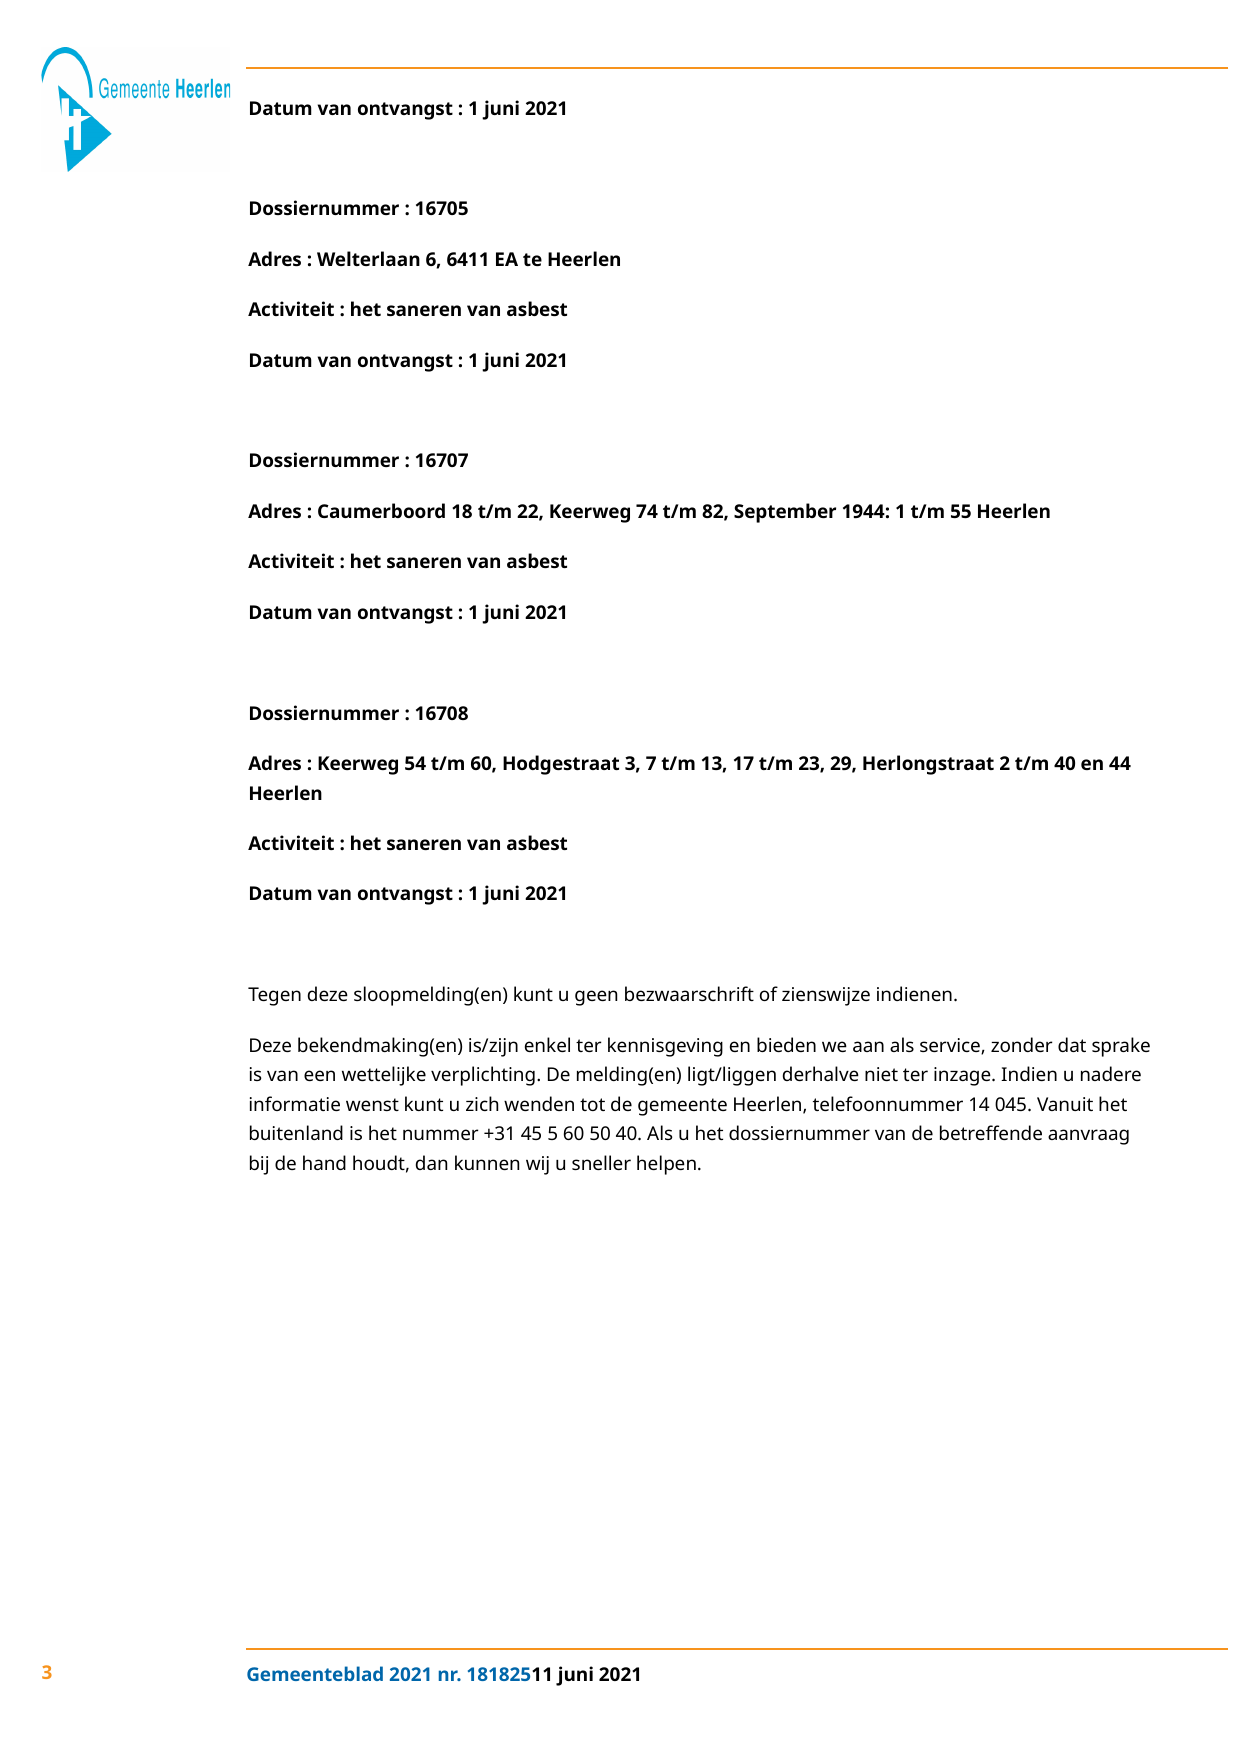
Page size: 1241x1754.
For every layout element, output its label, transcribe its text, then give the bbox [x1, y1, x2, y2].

text Tegen deze sloopmelding(en) kunt u geen bezwaarschrift of zienswijze indienen. [248, 981, 1152, 1007]
picture [41, 47, 59, 70]
text Dossiernummer : 16707 [248, 448, 1152, 473]
text Activiteit : het saneren van asbest [248, 548, 1152, 574]
text Adres : Welterlaan 6, 6411 EA te Heerlen [248, 246, 1152, 272]
text Datum van ontvangst : 1 juni 2021 [248, 95, 1152, 121]
text Datum van ontvangst : 1 juni 2021 [248, 599, 1152, 625]
text Dossiernummer : 16708 [248, 700, 1152, 726]
text Activiteit : het saneren van asbest [248, 296, 1152, 322]
text Deze bekendmaking(en) is/zijn enkel ter kennisgeving en bieden we aan als service, zonder dat sprake is van een wettelijke verplichting. De melding(en) ligt/liggen derhalve niet ter inzage. Indien u nadere informatie wenst kunt u zich wenden tot de gemeente Heerlen, telefoonnummer 14 045. Vanuit het buitenland is het nummer +31 45 5 60 50 40. Als u het dossiernummer van de betreffende aanvraag bij de hand houdt, dan kunnen wij u sneller helpen. [248, 1032, 1152, 1176]
text Adres : Caumerboord 18 t/m 22, Keerweg 74 t/m 82, September 1944: 1 t/m 55 Heerlen [248, 498, 1152, 524]
text Dossiernummer : 16705 [248, 196, 1152, 221]
text Activiteit : het saneren van asbest [248, 830, 1152, 856]
picture [41, 47, 231, 172]
text Datum van ontvangst : 1 juni 2021 [248, 347, 1152, 373]
text Datum van ontvangst : 1 juni 2021 [248, 881, 1152, 906]
text Adres : Keerweg 54 t/m 60, Hodgestraat 3, 7 t/m 13, 17 t/m 23, 29, Herlongstraat 2 t/m 40 en 44 Heerlen [248, 750, 1152, 806]
